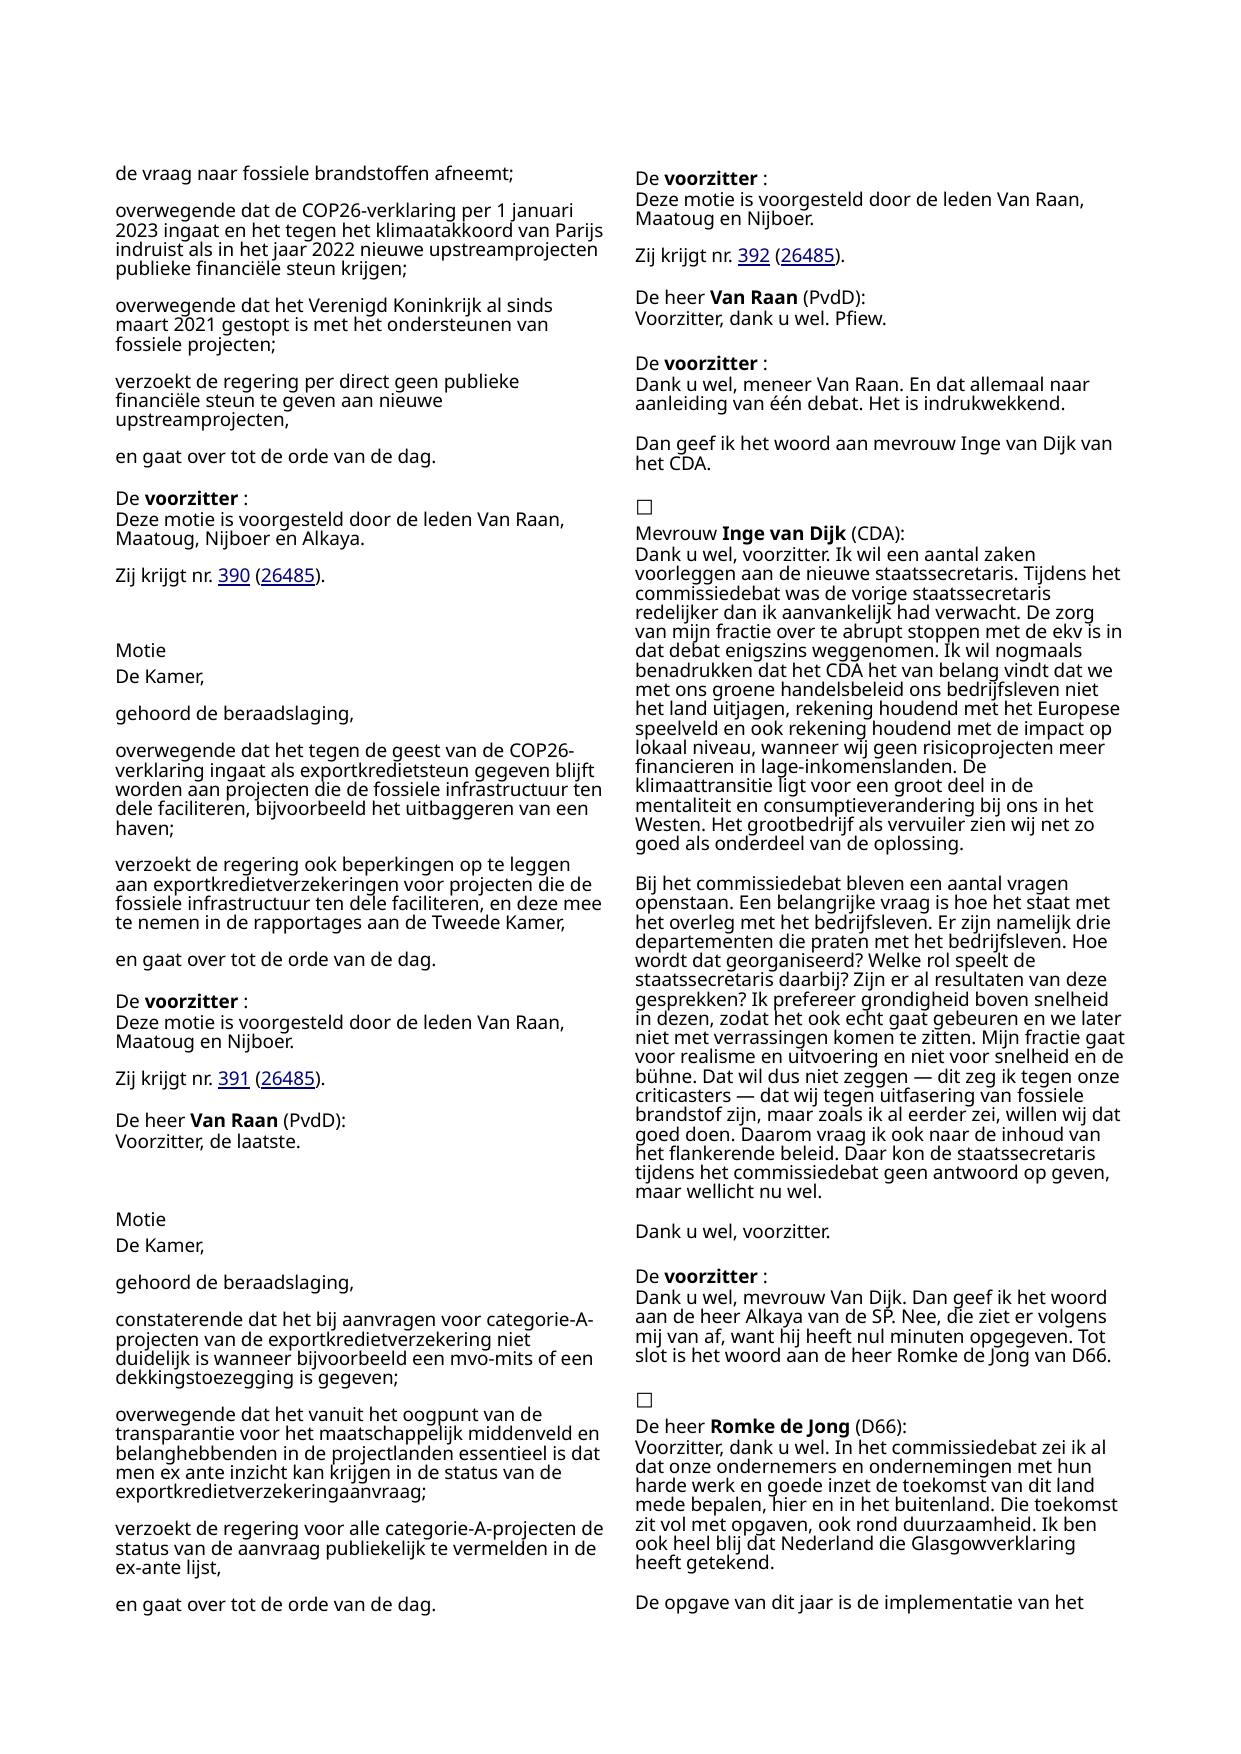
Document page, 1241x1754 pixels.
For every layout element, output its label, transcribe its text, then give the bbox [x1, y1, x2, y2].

text Bij het commissiedebat bleven een aantal vragen openstaan. Een belangrijke vraag is hoe het staat met het overleg met het bedrijfsleven. Er zijn namelijk drie departementen die praten met het bedrijfsleven. Hoe wordt dat georganiseerd? Welke rol speelt de staatssecretaris daarbij? Zijn er al resultaten van deze gesprekken? Ik prefereer grondigheid boven snelheid in dezen, zodat het ook echt gaat gebeuren en we later niet met verrassingen komen te zitten. Mijn fractie gaat voor realisme en uitvoering en niet voor snelheid en de bühne. Dat wil dus niet zeggen — dit zeg ik tegen onze criticasters — dat wij tegen uitfasering van fossiele brandstof zijn, maar zoals ik al eerder zei, willen wij dat goed doen. Daarom vraag ik ook naar de inhoud van het flankerende beleid. Daar kon de staatssecretaris tijdens het commissiedebat geen antwoord op geven, maar wellicht nu wel. [635, 875, 1125, 1203]
text De opgave van dit jaar is de implementatie van het [635, 1594, 1125, 1613]
text De voorzitter : [115, 988, 605, 1014]
text De Kamer, [115, 1237, 605, 1257]
text Zij krijgt nr. 390 (26485). [115, 567, 605, 586]
text verzoekt de regering ook beperkingen op te leggen aan exportkredietverzekeringen voor projecten die de fossiele infrastructuur ten dele faciliteren, en deze mee te nemen in de rapportages aan de Tweede Kamer, [115, 856, 605, 933]
text overwegende dat het Verenigd Koninkrijk al sinds maart 2021 gestopt is met het ondersteunen van fossiele projecten; [115, 297, 605, 355]
text De voorzitter : [635, 1263, 1125, 1289]
text ⬜ [635, 494, 1125, 520]
text Dank u wel, mevrouw Van Dijk. Dan geef ik het woord aan de heer Alkaya van de SP. Nee, die ziet er volgens mij van af, want hij heeft nul minuten opgegeven. Tot slot is het woord aan de heer Romke de Jong van D66. [635, 1289, 1125, 1366]
text verzoekt de regering per direct geen publieke financiële steun te geven aan nieuwe upstreamprojecten, [115, 373, 605, 430]
text Dan geef ik het woord aan mevrouw Inge van Dijk van het CDA. [635, 435, 1125, 474]
text Dank u wel, voorzitter. [635, 1223, 1125, 1243]
text Voorzitter, de laatste. [115, 1133, 605, 1152]
text en gaat over tot de orde van de dag. [115, 951, 605, 971]
text de vraag naar fossiele brandstoffen afneemt; [115, 165, 605, 184]
text De voorzitter : [635, 350, 1125, 376]
text De heer Van Raan (PvdD): [115, 1107, 605, 1133]
text Motie [115, 637, 605, 662]
text constaterende dat het bij aanvragen voor categorie-A-projecten van de exportkredietverzekering niet duidelijk is wanneer bijvoorbeeld een mvo-mits of een dekkingstoezegging is gegeven; [115, 1311, 605, 1388]
text Zij krijgt nr. 392 (26485). [635, 247, 1125, 267]
text Dank u wel, voorzitter. Ik wil een aantal zaken voorleggen aan de nieuwe staatssecretaris. Tijdens het commissiedebat was de vorige staatssecretaris redelijker dan ik aanvankelijk had verwacht. De zorg van mijn fractie over te abrupt stoppen met de ekv is in dat debat enigszins weggenomen. Ik wil nogmaals benadrukken dat het CDA het van belang vindt dat we met ons groene handelsbeleid ons bedrijfsleven niet het land uitjagen, rekening houdend met het Europese speelveld en ook rekening houdend met de impact op lokaal niveau, wanneer wij geen risicoprojecten meer financieren in lage-inkomenslanden. De klimaattransitie ligt voor een groot deel in de mentaliteit en consumptieverandering bij ons in het Westen. Het grootbedrijf als vervuiler zien wij net zo goed als onderdeel van de oplossing. [635, 546, 1125, 854]
text gehoord de beraadslaging, [115, 1274, 605, 1294]
text en gaat over tot de orde van de dag. [115, 448, 605, 467]
text Voorzitter, dank u wel. Pfiew. [635, 310, 1125, 329]
text en gaat over tot de orde van de dag. [115, 1596, 605, 1615]
text Zij krijgt nr. 391 (26485). [115, 1070, 605, 1089]
text De Kamer, [115, 668, 605, 688]
text De voorzitter : [115, 485, 605, 511]
text overwegende dat de COP26-verklaring per 1 januari 2023 ingaat en het tegen het klimaatakkoord van Parijs indruist als in het jaar 2022 nieuwe upstreamprojecten publieke financiële steun krijgen; [115, 202, 605, 279]
text verzoekt de regering voor alle categorie-A-projecten de status van de aanvraag publiekelijk te vermelden in de ex-ante lijst, [115, 1520, 605, 1578]
text De heer Romke de Jong (D66): [635, 1413, 1125, 1439]
text Voorzitter, dank u wel. In het commissiedebat zei ik al dat onze ondernemers en ondernemingen met hun harde werk en goede inzet de toekomst van dit land mede bepalen, hier en in het buitenland. Die toekomst zit vol met opgaven, ook rond duurzaamheid. Ik ben ook heel blij dat Nederland die Glasgowverklaring heeft getekend. [635, 1439, 1125, 1573]
text Deze motie is voorgesteld door de leden Van Raan, Maatoug en Nijboer. [115, 1014, 605, 1052]
text ⬜ [635, 1387, 1125, 1413]
text De voorzitter : [635, 165, 1125, 191]
text Mevrouw Inge van Dijk (CDA): [635, 520, 1125, 546]
text overwegende dat het tegen de geest van de COP26-verklaring ingaat als exportkredietsteun gegeven blijft worden aan projecten die de fossiele infrastructuur ten dele faciliteren, bijvoorbeeld het uitbaggeren van een haven; [115, 742, 605, 839]
text Motie [115, 1206, 605, 1231]
text Deze motie is voorgesteld door de leden Van Raan, Maatoug en Nijboer. [635, 191, 1125, 229]
text Deze motie is voorgesteld door de leden Van Raan, Maatoug, Nijboer en Alkaya. [115, 511, 605, 549]
text overwegende dat het vanuit het oogpunt van de transparantie voor het maatschappelijk middenveld en belanghebbenden in de projectlanden essentieel is dat men ex ante inzicht kan krijgen in de status van de exportkredietverzekeringaanvraag; [115, 1406, 605, 1502]
text gehoord de beraadslaging, [115, 705, 605, 725]
text Dank u wel, meneer Van Raan. En dat allemaal naar aanleiding van één debat. Het is indrukwekkend. [635, 376, 1125, 414]
text De heer Van Raan (PvdD): [635, 284, 1125, 310]
